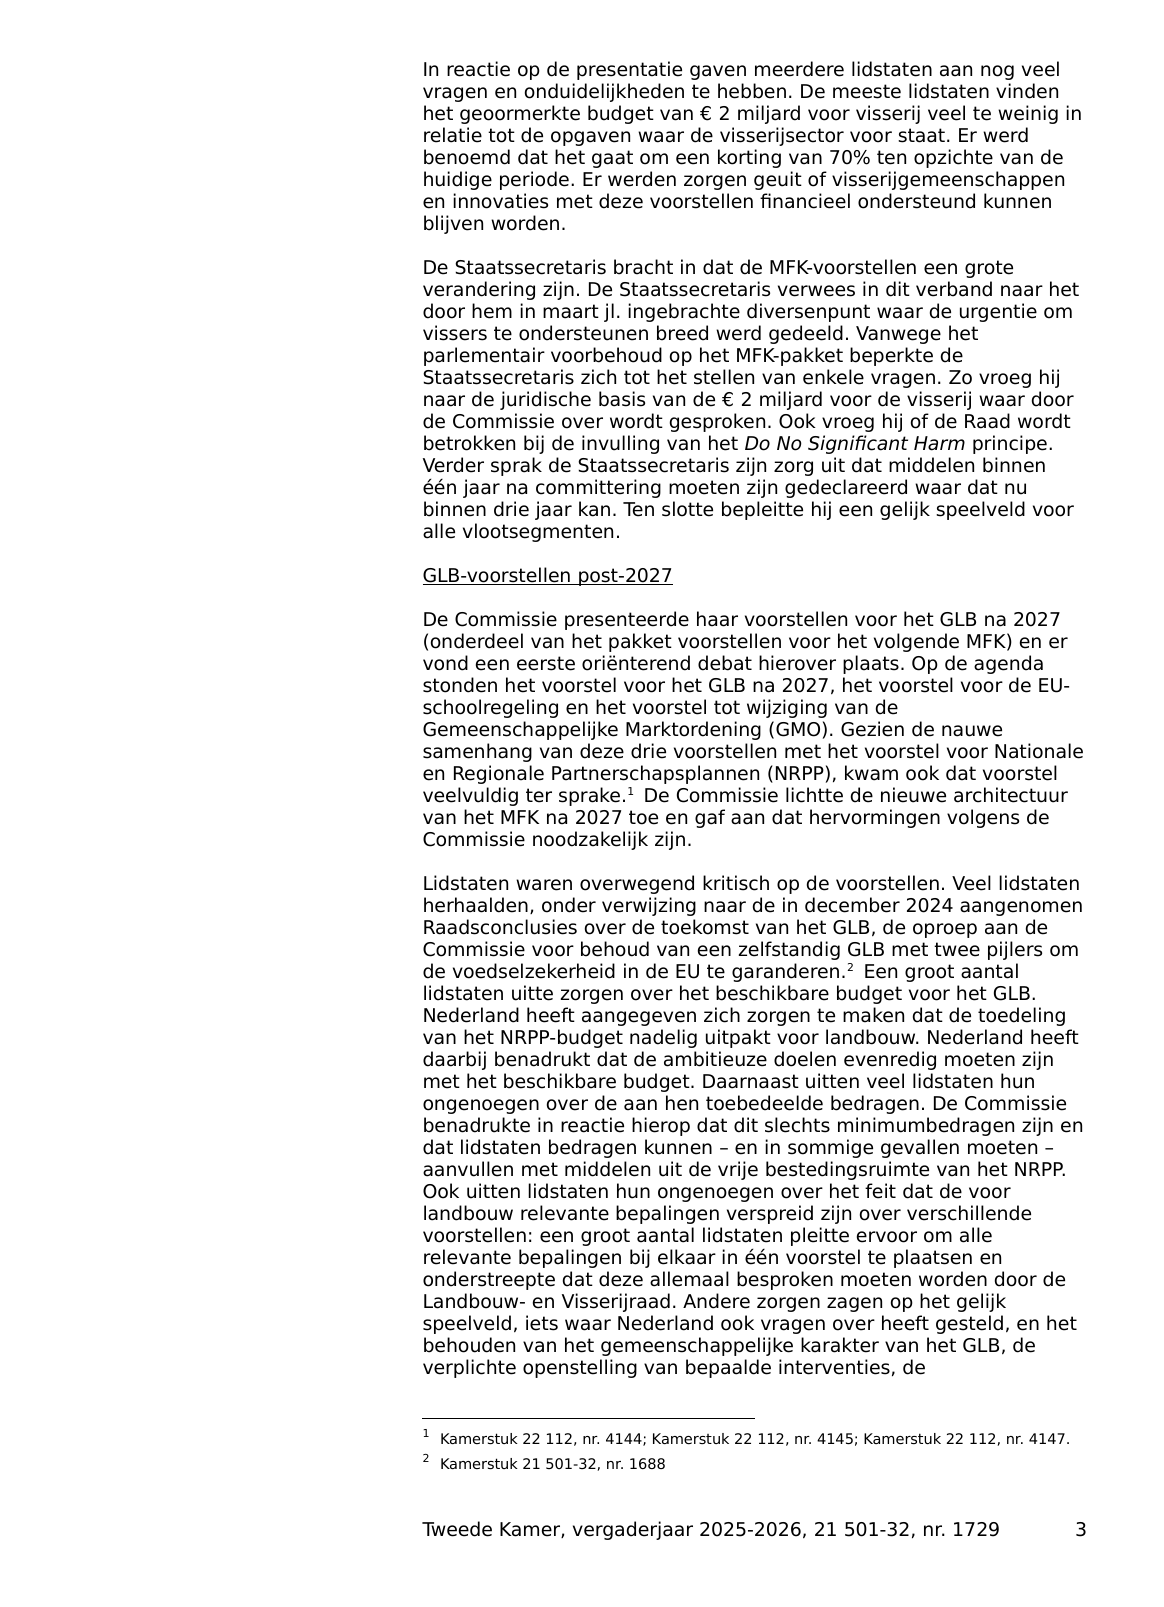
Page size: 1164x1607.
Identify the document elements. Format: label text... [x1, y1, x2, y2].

text De Commissie presenteerde haar voorstellen voor het GLB na 2027 (onderdeel van het pakket voorstellen voor het volgende MFK) en er vond een eerste oriënterend debat hierover plaats. Op de agenda stonden het voorstel voor het GLB na 2027, het voorstel voor de EU-schoolregeling en het voorstel tot wijziging van de Gemeenschappelijke Marktordening (GMO). Gezien de nauwe samenhang van deze drie voorstellen met het voorstel voor Nationale en Regionale Partnerschapsplannen (NRPP), kwam ook dat voorstel veelvuldig ter sprake. De Commissie lichtte de nieuwe architectuur van het MFK na 2027 toe en gaf aan dat hervormingen volgens de Commissie noodzakelijk zijn. [422, 609, 1087, 851]
text Lidstaten waren overwegend kritisch op de voorstellen. Veel lidstaten herhaalden, onder verwijzing naar de in december 2024 aangenomen Raadsconclusies over de toekomst van het GLB, de oproep aan de Commissie voor behoud van een zelfstandig GLB met twee pijlers om de voedselzekerheid in de EU te garanderen. Een groot aantal lidstaten uitte zorgen over het beschikbare budget voor het GLB. Nederland heeft aangegeven zich zorgen te maken dat de toedeling van het NRPP-budget nadelig uitpakt voor landbouw. Nederland heeft daarbij benadrukt dat de ambitieuze doelen evenredig moeten zijn met het beschikbare budget. Daarnaast uitten veel lidstaten hun ongenoegen over de aan hen toebedeelde bedragen. De Commissie benadrukte in reactie hierop dat dit slechts minimumbedragen zijn en dat lidstaten bedragen kunnen – en in sommige gevallen moeten – aanvullen met middelen uit de vrije bestedingsruimte van het NRPP. Ook uitten lidstaten hun ongenoegen over het feit dat de voor landbouw relevante bepalingen verspreid zijn over verschillende voorstellen: een groot aantal lidstaten pleitte ervoor om alle relevante bepalingen bij elkaar in één voorstel te plaatsen en onderstreepte dat deze allemaal besproken moeten worden door de Landbouw- en Visserijraad. Andere zorgen zagen op het gelijk speelveld, iets waar Nederland ook vragen over heeft gesteld, en het behouden van het gemeenschappelijke karakter van het GLB, de verplichte openstelling van bepaalde interventies, de [422, 873, 1087, 1379]
text In reactie op de presentatie gaven meerdere lidstaten aan nog veel vragen en onduidelijkheden te hebben. De meeste lidstaten vinden het geoormerkte budget van € 2 miljard voor visserij veel te weinig in relatie tot de opgaven waar de visserijsector voor staat. Er werd benoemd dat het gaat om een korting van 70% ten opzichte van de huidige periode. Er werden zorgen geuit of visserijgemeenschappen en innovaties met deze voorstellen financieel ondersteund kunnen blijven worden. [422, 59, 1087, 235]
text Kamerstuk 22 112, nr. 4144; Kamerstuk 22 112, nr. 4145; Kamerstuk 22 112, nr. 4147. [422, 1427, 1087, 1449]
text Kamerstuk 21 501-32, nr. 1688 [422, 1452, 1087, 1474]
text De Staatssecretaris bracht in dat de MFK-voorstellen een grote verandering zijn. De Staatssecretaris verwees in dit verband naar het door hem in maart jl. ingebrachte diversenpunt waar de urgentie om vissers te ondersteunen breed werd gedeeld. Vanwege het parlementair voorbehoud op het MFK-pakket beperkte de Staatssecretaris zich tot het stellen van enkele vragen. Zo vroeg hij naar de juridische basis van de € 2 miljard voor de visserij waar door de Commissie over wordt gesproken. Ook vroeg hij of de Raad wordt betrokken bij de invulling van het Do No Significant Harm principe. Verder sprak de Staatssecretaris zijn zorg uit dat middelen binnen één jaar na committering moeten zijn gedeclareerd waar dat nu binnen drie jaar kan. Ten slotte bepleitte hij een gelijk speelveld voor alle vlootsegmenten. [422, 257, 1087, 543]
subtitle GLB-voorstellen post-2027 [422, 565, 1087, 587]
